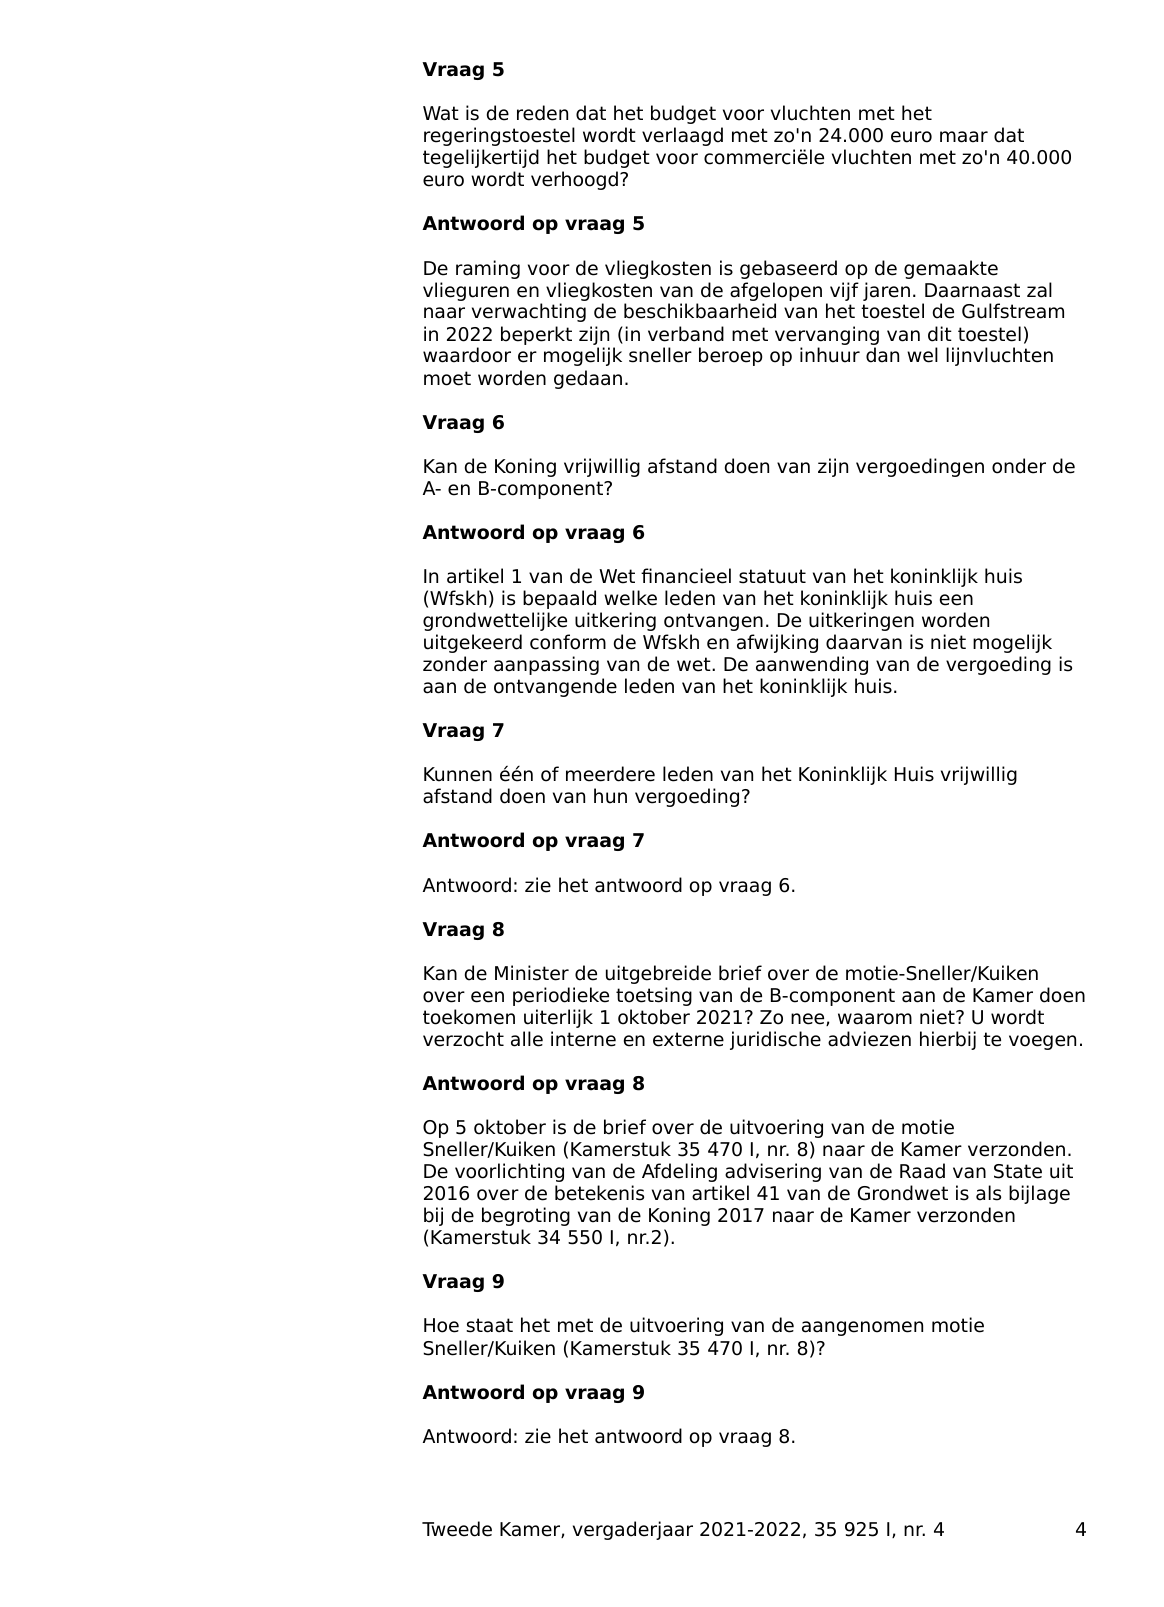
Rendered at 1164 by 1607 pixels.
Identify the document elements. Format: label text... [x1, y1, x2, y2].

subtitle Antwoord op vraag 5 [422, 213, 1087, 235]
subtitle Vraag 5 [422, 59, 1087, 81]
subtitle Antwoord op vraag 9 [422, 1382, 1087, 1403]
text Kan de Minister de uitgebreide brief over de motie-Sneller/Kuiken over een periodieke toetsing van de B-component aan de Kamer doen toekomen uiterlijk 1 oktober 2021? Zo nee, waarom niet? U wordt verzocht alle interne en externe juridische adviezen hierbij te voegen. [422, 963, 1087, 1051]
subtitle Vraag 9 [422, 1271, 1087, 1293]
subtitle Antwoord op vraag 6 [422, 522, 1087, 544]
text Kan de Koning vrijwillig afstand doen van zijn vergoedingen onder de A- en B-component? [422, 456, 1087, 500]
text De raming voor de vliegkosten is gebaseerd op de gemaakte vlieguren en vliegkosten van de afgelopen vijf jaren. Daarnaast zal naar verwachting de beschikbaarheid van het toestel de Gulfstream in 2022 beperkt zijn (in verband met vervanging van dit toestel) waardoor er mogelijk sneller beroep op inhuur dan wel lijnvluchten moet worden gedaan. [422, 257, 1087, 389]
subtitle Vraag 6 [422, 412, 1087, 433]
text Antwoord: zie het antwoord op vraag 8. [422, 1426, 1087, 1448]
subtitle Antwoord op vraag 7 [422, 830, 1087, 852]
text Antwoord: zie het antwoord op vraag 6. [422, 874, 1087, 897]
text Wat is de reden dat het budget voor vluchten met het regeringstoestel wordt verlaagd met zo'n 24.000 euro maar dat tegelijkertijd het budget voor commerciële vluchten met zo'n 40.000 euro wordt verhoogd? [422, 103, 1087, 191]
subtitle Antwoord op vraag 8 [422, 1073, 1087, 1095]
text Kunnen één of meerdere leden van het Koninklijk Huis vrijwillig afstand doen van hun vergoeding? [422, 764, 1087, 808]
text In artikel 1 van de Wet financieel statuut van het koninklijk huis (Wfskh) is bepaald welke leden van het koninklijk huis een grondwettelijke uitkering ontvangen. De uitkeringen worden uitgekeerd conform de Wfskh en afwijking daarvan is niet mogelijk zonder aanpassing van de wet. De aanwending van de vergoeding is aan de ontvangende leden van het koninklijk huis. [422, 566, 1087, 698]
text Hoe staat het met de uitvoering van de aangenomen motie Sneller/Kuiken (Kamerstuk 35 470 I, nr. 8)? [422, 1315, 1087, 1359]
subtitle Vraag 7 [422, 720, 1087, 742]
text Op 5 oktober is de brief over de uitvoering van de motie Sneller/Kuiken (Kamerstuk 35 470 I, nr. 8) naar de Kamer verzonden. De voorlichting van de Afdeling advisering van de Raad van State uit 2016 over de betekenis van artikel 41 van de Grondwet is als bijlage bij de begroting van de Koning 2017 naar de Kamer verzonden (Kamerstuk 34 550 I, nr.2). [422, 1117, 1087, 1249]
subtitle Vraag 8 [422, 919, 1087, 941]
